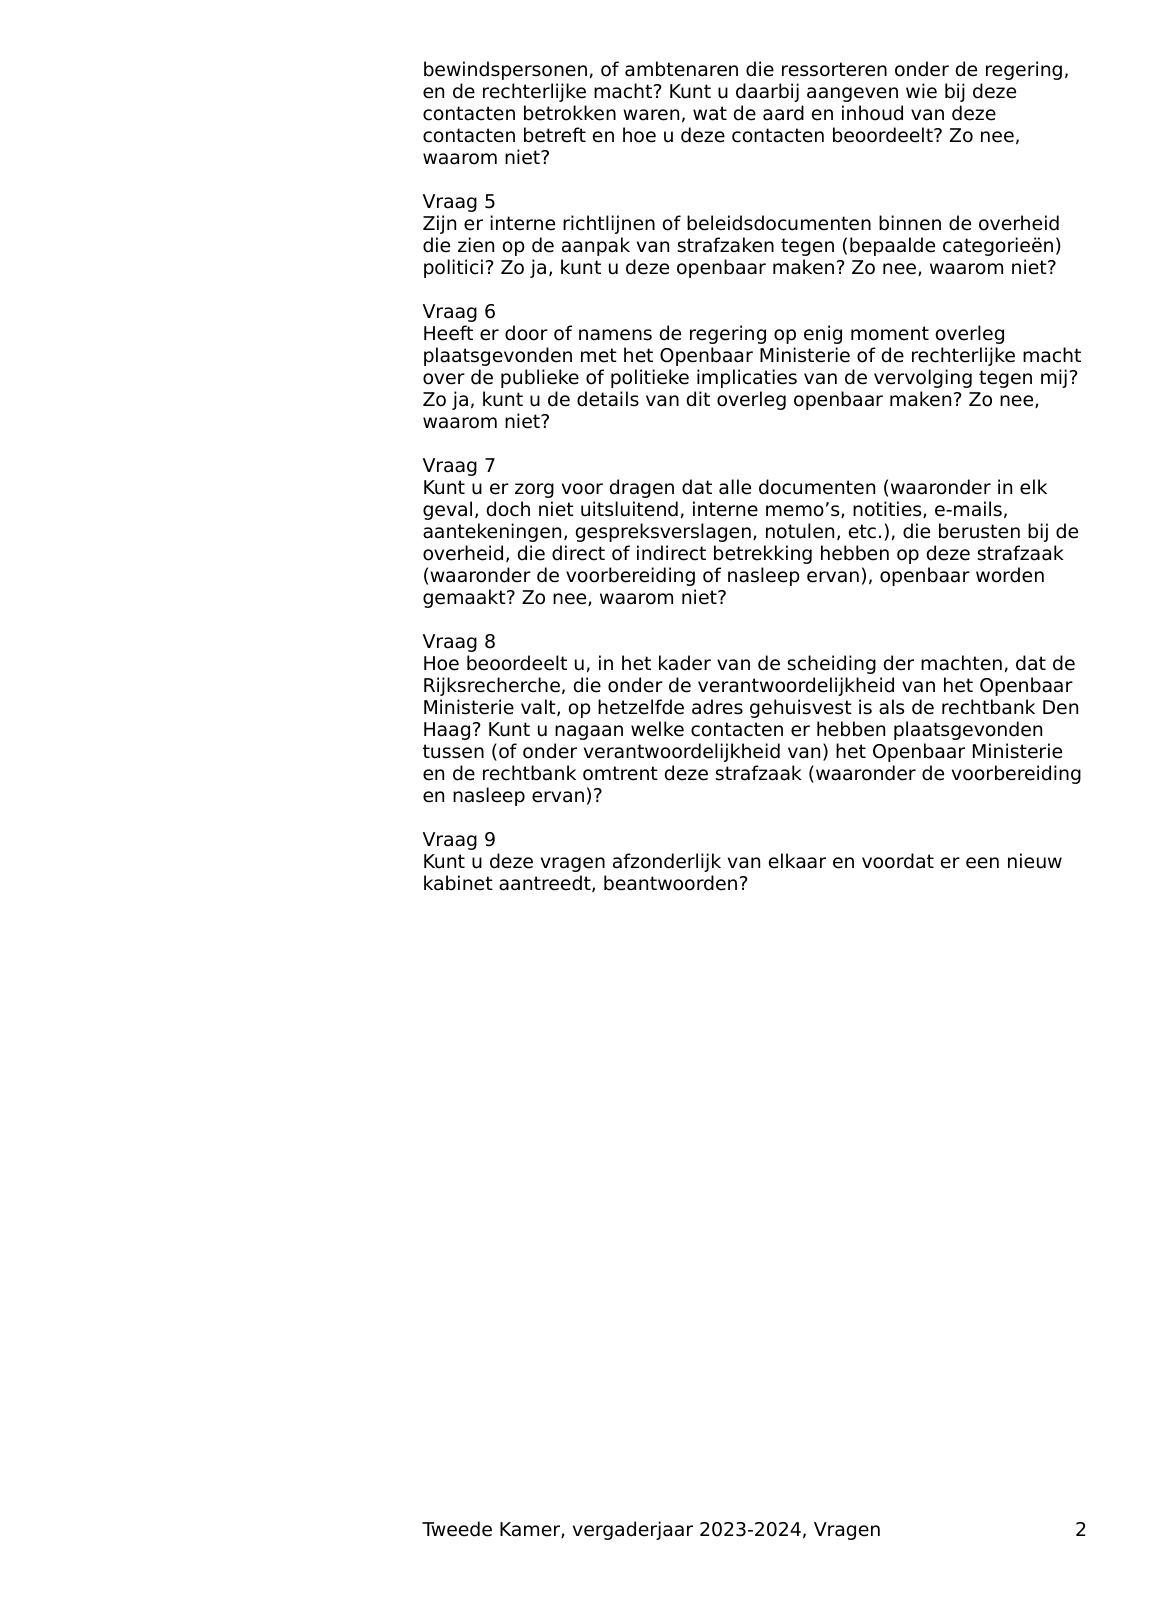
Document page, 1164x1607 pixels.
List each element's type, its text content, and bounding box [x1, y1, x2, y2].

text Heeft er door of namens de regering op enig moment overleg plaatsgevonden met het Openbaar Ministerie of de rechterlijke macht over de publieke of politieke implicaties van de vervolging tegen mij? Zo ja, kunt u de details van dit overleg openbaar maken? Zo nee, waarom niet? [422, 323, 1087, 433]
text Hoe beoordeelt u, in het kader van de scheiding der machten, dat de Rijksrecherche, die onder de verantwoordelijkheid van het Openbaar Ministerie valt, op hetzelfde adres gehuisvest is als de rechtbank Den Haag? Kunt u nagaan welke contacten er hebben plaatsgevonden tussen (of onder verantwoordelijkheid van) het Openbaar Ministerie en de rechtbank omtrent deze strafzaak (waaronder de voorbereiding en nasleep ervan)? [422, 653, 1087, 807]
text Vraag 5 [422, 191, 1087, 213]
text Vraag 7 [422, 455, 1087, 477]
text bewindspersonen, of ambtenaren die ressorteren onder de regering, en de rechterlijke macht? Kunt u daarbij aangeven wie bij deze contacten betrokken waren, wat de aard en inhoud van deze contacten betreft en hoe u deze contacten beoordeelt? Zo nee, waarom niet? [422, 59, 1087, 169]
text Kunt u deze vragen afzonderlijk van elkaar en voordat er een nieuw kabinet aantreedt, beantwoorden? [422, 851, 1087, 895]
text Kunt u er zorg voor dragen dat alle documenten (waaronder in elk geval, doch niet uitsluitend, interne memo’s, notities, e-mails, aantekeningen, gespreksverslagen, notulen, etc.), die berusten bij de overheid, die direct of indirect betrekking hebben op deze strafzaak (waaronder de voorbereiding of nasleep ervan), openbaar worden gemaakt? Zo nee, waarom niet? [422, 477, 1087, 609]
text Vraag 6 [422, 301, 1087, 323]
text Vraag 9 [422, 829, 1087, 851]
text Zijn er interne richtlijnen of beleidsdocumenten binnen de overheid die zien op de aanpak van strafzaken tegen (bepaalde categorieën) politici? Zo ja, kunt u deze openbaar maken? Zo nee, waarom niet? [422, 213, 1087, 279]
text Vraag 8 [422, 631, 1087, 653]
